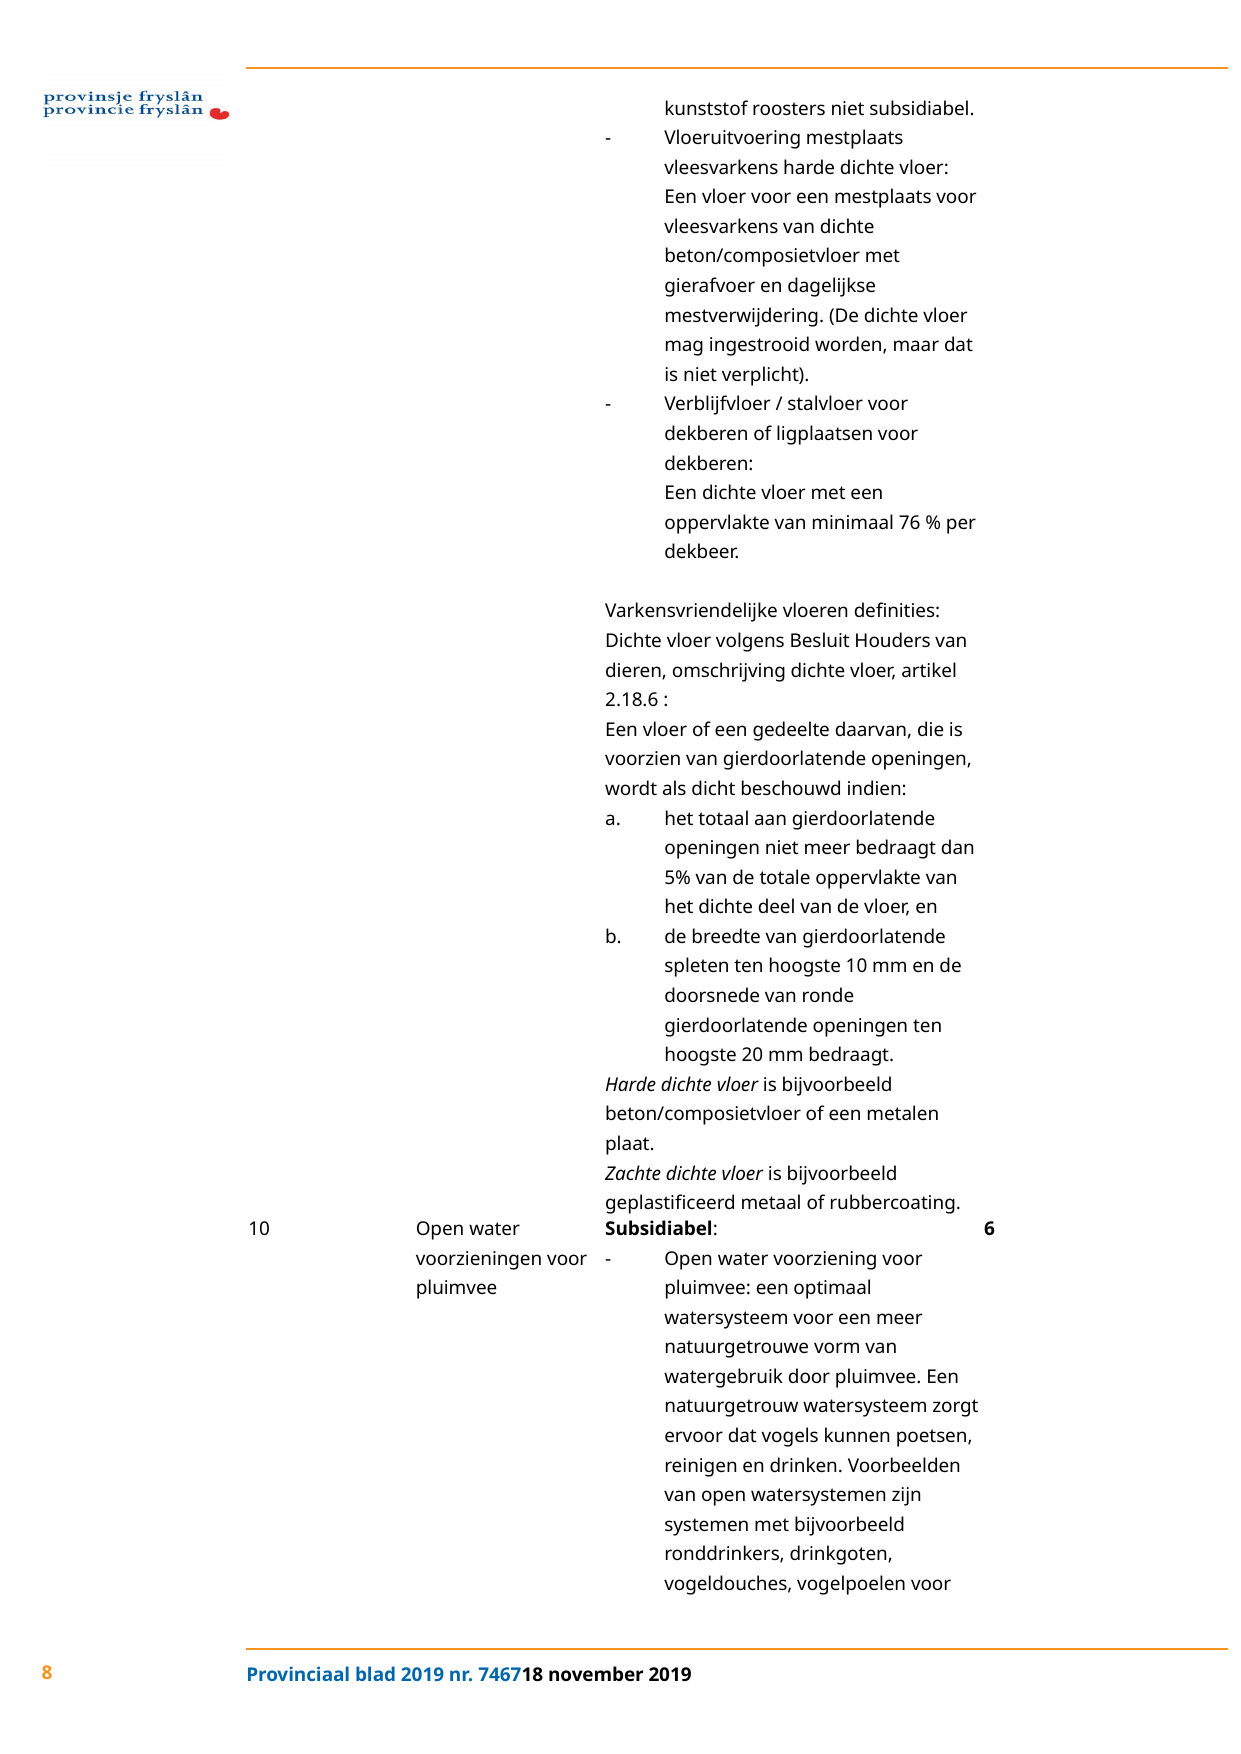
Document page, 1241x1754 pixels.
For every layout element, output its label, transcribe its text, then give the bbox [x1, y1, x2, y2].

table_cell Open water voorzieningen voor pluimvee [416, 1215, 605, 1596]
table_cell 6 [984, 1215, 1152, 1596]
table_cell Subsidiabel: Open water voorziening voor pluimvee: een optimaal watersysteem voor een meer natuurgetrouwe vorm van watergebruik door pluimvee. Een natuurgetrouw watersysteem zorgt ervoor dat vogels kunnen poetsen, reinigen en drinken. Voorbeelden van open watersystemen zijn systemen met bijvoorbeeld ronddrinkers, drinkgoten, vogeldouches, vogelpoelen voor [605, 1215, 984, 1596]
table_cell 10 [248, 1215, 416, 1596]
picture [41, 47, 231, 172]
table_cell [984, 95, 1152, 1215]
table_cell [248, 95, 416, 1215]
table_cell [416, 95, 605, 1215]
table_cell kunststof roosters niet subsidiabel. Vloeruitvoering mestplaats vleesvarkens harde dichte vloer: Een vloer voor een mestplaats voor vleesvarkens van dichte beton/composietvloer met gierafvoer en dagelijkse mestverwijdering. (De dichte vloer mag ingestrooid worden, maar dat is niet verplicht). Verblijfvloer / stalvloer voor dekberen of ligplaatsen voor dekberen: Een dichte vloer met een oppervlakte van minimaal 76 % per dekbeer. Varkensvriendelijke vloeren definities: Dichte vloer volgens Besluit Houders van dieren, omschrijving dichte vloer, artikel 2.18.6 : Een vloer of een gedeelte daarvan, die is voorzien van gierdoorlatende openingen, wordt als dicht beschouwd indien: het totaal aan gierdoorlatende openingen niet meer bedraagt dan 5% van de totale oppervlakte van het dichte deel van de vloer, en de breedte van gierdoorlatende spleten ten hoogste 10 mm en de doorsnede van ronde gierdoorlatende openingen ten hoogste 20 mm bedraagt. Harde dichte vloer is bijvoorbeeld beton/composietvloer of een metalen plaat. Zachte dichte vloer is bijvoorbeeld geplastificeerd metaal of rubbercoating. [605, 95, 984, 1215]
